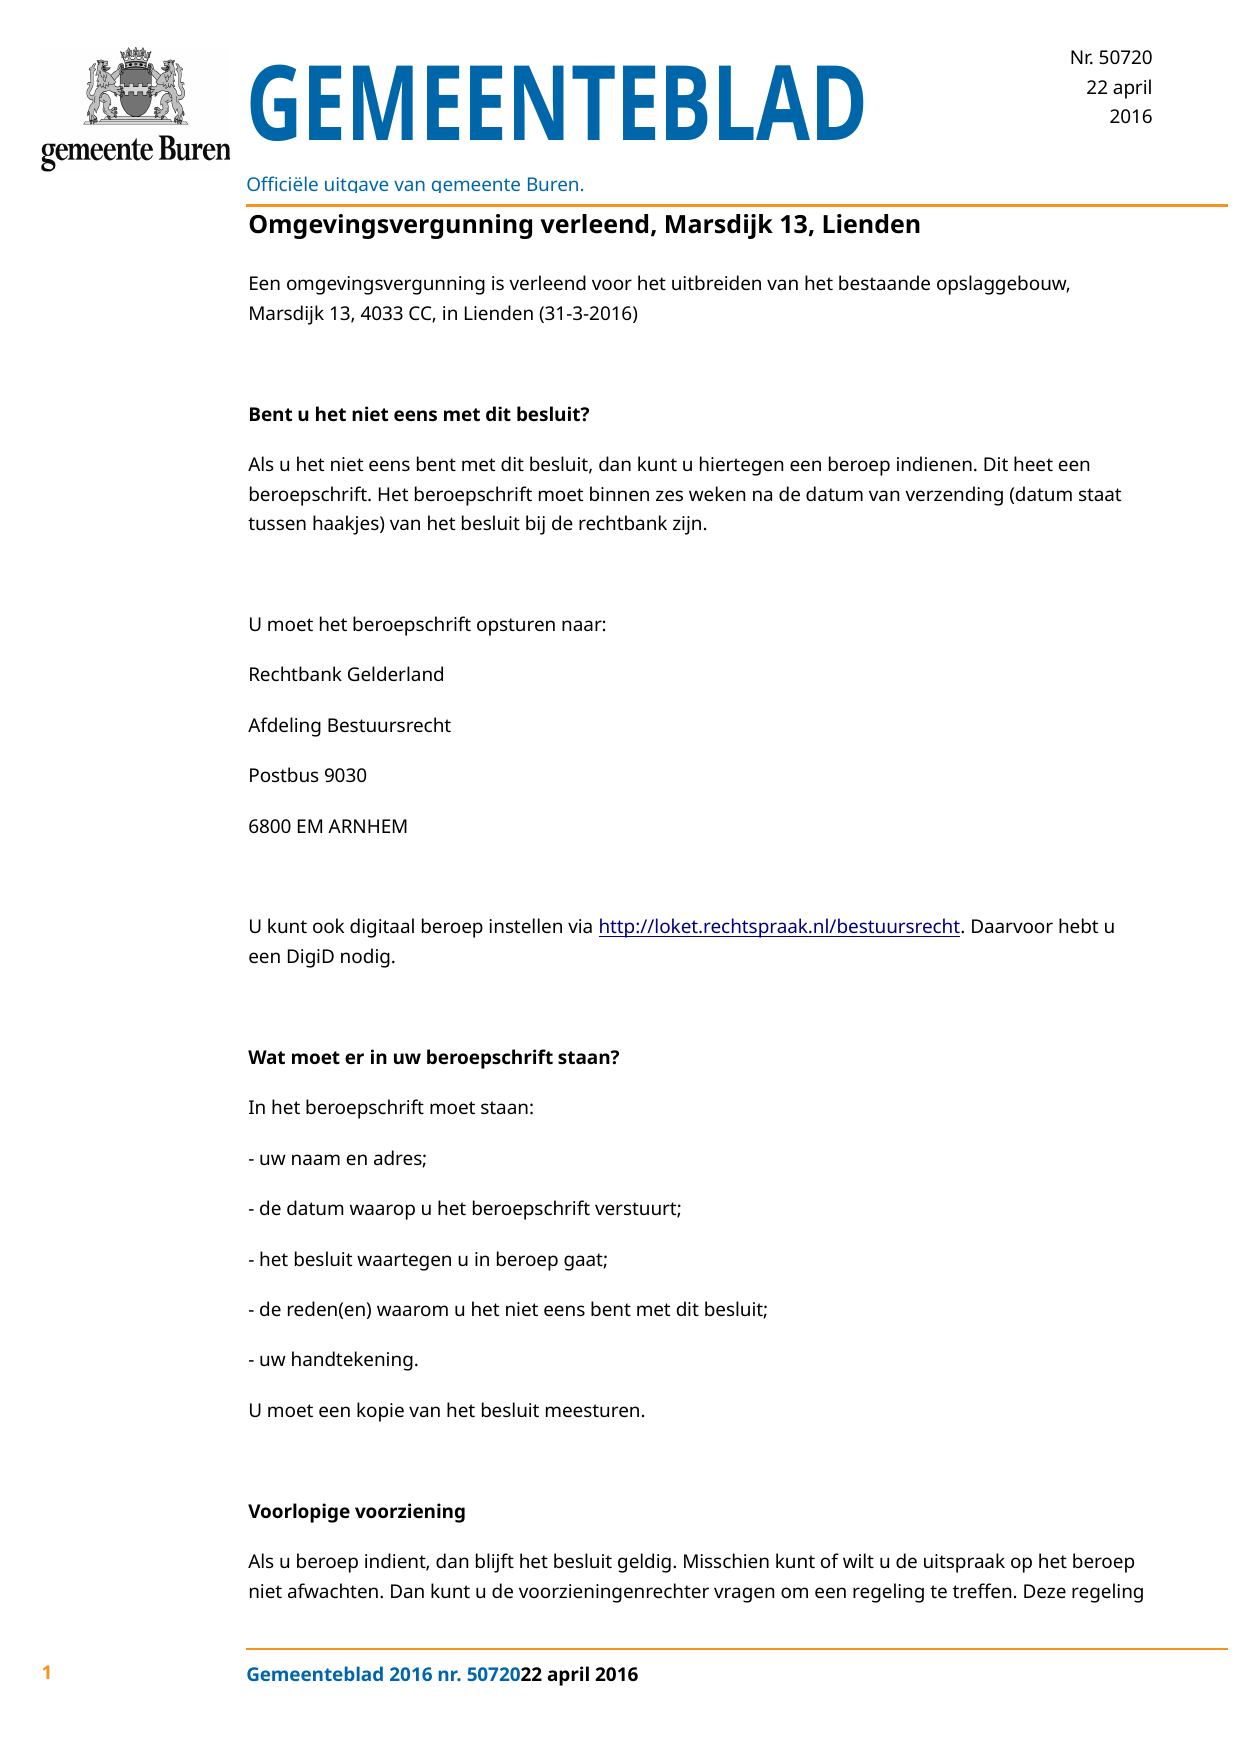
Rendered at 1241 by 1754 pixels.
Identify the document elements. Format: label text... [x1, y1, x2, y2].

text - de reden(en) waarom u het niet eens bent met dit besluit; [248, 1296, 1152, 1322]
text In het beroepschrift moet staan: [248, 1094, 1152, 1120]
text Voorlopige voorziening [248, 1498, 1152, 1523]
text - uw handtekening. [248, 1347, 1152, 1372]
text Bent u het niet eens met dit besluit? [248, 401, 1152, 426]
text 6800 EM ARNHEM [248, 813, 1152, 838]
text U kunt ook digitaal beroep instellen via http://loket.rechtspraak.nl/bestuursrecht. Daarvoor hebt u een DigiD nodig. [248, 914, 1152, 969]
text U moet een kopie van het besluit meesturen. [248, 1397, 1152, 1423]
text Afdeling Bestuursrecht [248, 712, 1152, 738]
text Omgevingsvergunning verleend, Marsdijk 13, Lienden [248, 207, 1152, 241]
text Wat moet er in uw beroepschrift staan? [248, 1044, 1152, 1070]
text Postbus 9030 [248, 762, 1152, 788]
text - het besluit waartegen u in beroep gaat; [248, 1246, 1152, 1271]
text - de datum waarop u het beroepschrift verstuurt; [248, 1195, 1152, 1221]
text Als u beroep indient, dan blijft het besluit geldig. Misschien kunt of wilt u de uitspraak op het beroep niet afwachten. Dan kunt u de voorzieningenrechter vragen om een regeling te treffen. Deze regeling [248, 1548, 1152, 1603]
picture [41, 47, 231, 172]
text Een omgevingsvergunning is verleend voor het uitbreiden van het bestaande opslaggebouw, Marsdijk 13, 4033 CC, in Lienden (31-3-2016) [248, 270, 1152, 326]
text Rechtbank Gelderland [248, 662, 1152, 687]
text U moet het beroepschrift opsturen naar: [248, 611, 1152, 637]
text - uw naam en adres; [248, 1145, 1152, 1171]
text Als u het niet eens bent met dit besluit, dan kunt u hiertegen een beroep indienen. Dit heet een beroepschrift. Het beroepschrift moet binnen zes weken na de datum van verzending (datum staat tussen haakjes) van het besluit bij de rechtbank zijn. [248, 451, 1152, 536]
